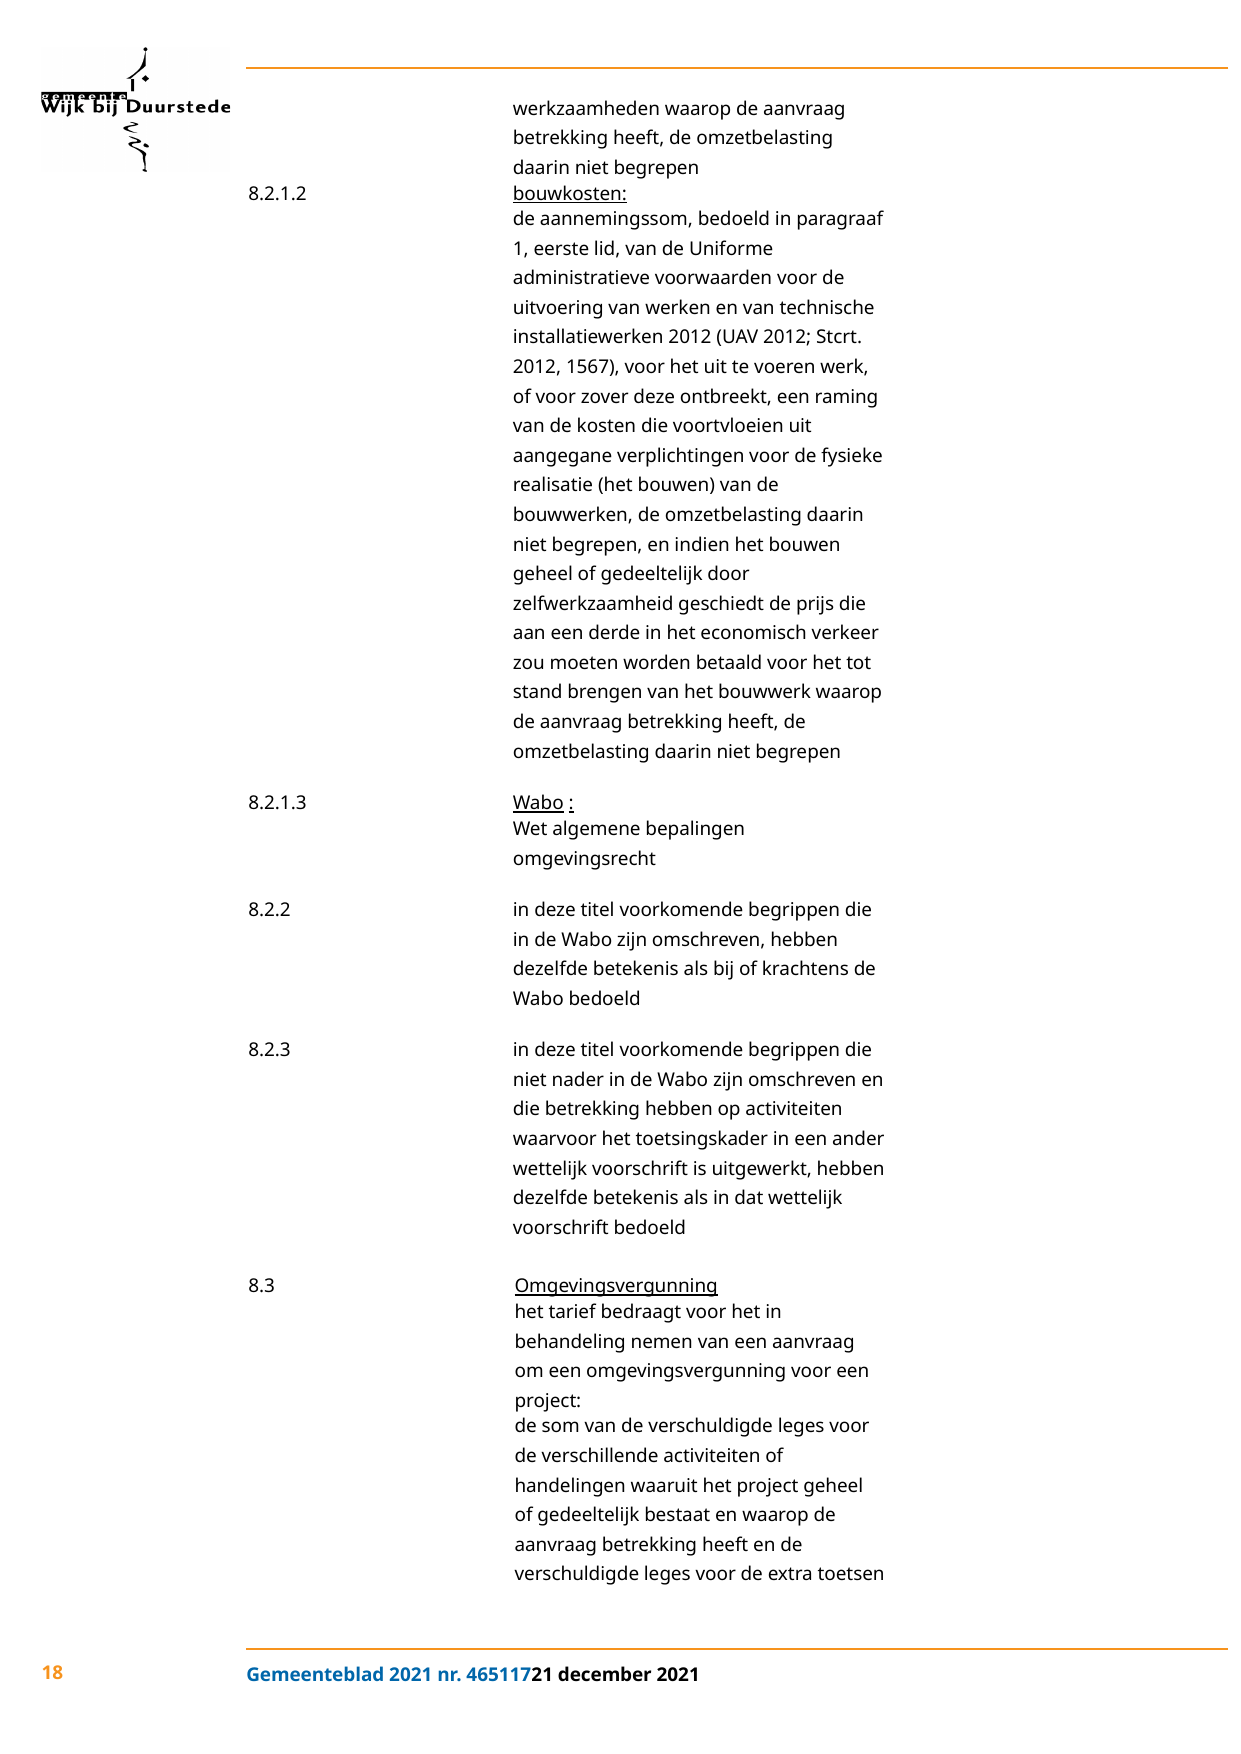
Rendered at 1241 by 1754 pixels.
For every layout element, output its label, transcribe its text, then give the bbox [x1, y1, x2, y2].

table_cell [887, 896, 1019, 1011]
table_cell [513, 870, 887, 896]
table_cell [1019, 896, 1152, 1011]
table_cell [248, 1011, 380, 1036]
table_cell [1019, 815, 1152, 870]
table_cell [1019, 205, 1152, 764]
table_cell [380, 95, 513, 180]
table_cell [380, 1011, 513, 1036]
table_cell [887, 764, 1019, 789]
picture [41, 47, 231, 172]
table_cell in deze titel voorkomende begrippen die niet nader in de Wabo zijn omschreven en die betrekking hebben op activiteiten waarvoor het toetsingskader in een ander wettelijk voorschrift is uitgewerkt, hebben dezelfde betekenis als in dat wettelijk voorschrift bedoeld [513, 1036, 887, 1239]
table_cell 8.2.2 [248, 896, 380, 1011]
table_cell werkzaamheden waarop de aanvraag betrekking heeft, de omzetbelasting daarin niet begrepen [513, 95, 887, 180]
table_cell de som van de verschuldigde leges voor de verschillende activiteiten of handelingen waaruit het project geheel of gedeeltelijk bestaat en waarop de aanvraag betrekking heeft en de verschuldigde leges voor de extra toetsen [514, 1413, 885, 1586]
table_cell [887, 789, 1019, 815]
table_cell [248, 205, 380, 764]
table_cell [887, 205, 1019, 764]
table_cell [248, 1413, 381, 1586]
table_cell [380, 1036, 513, 1239]
table_cell [887, 95, 1019, 180]
table_cell de aannemingssom, bedoeld in paragraaf 1, eerste lid, van de Uniforme administratieve voorwaarden voor de uitvoering van werken en van technische installatiewerken 2012 (UAV 2012; Stcrt. 2012, 1567), voor het uit te voeren werk, of voor zover deze ontbreekt, een raming van de kosten die voortvloeien uit aangegane verplichtingen voor de fysieke realisatie (het bouwen) van de bouwwerken, de omzetbelasting daarin niet begrepen, en indien het bouwen geheel of gedeeltelijk door zelfwerkzaamheid geschiedt de prijs die aan een derde in het economisch verkeer zou moeten worden betaald voor het tot stand brengen van het bouwwerk waarop de aanvraag betrekking heeft, de omzetbelasting daarin niet begrepen [513, 205, 887, 764]
table_cell [248, 764, 380, 789]
table_cell in deze titel voorkomende begrippen die in de Wabo zijn omschreven, hebben dezelfde betekenis als bij of krachtens de Wabo bedoeld [513, 896, 887, 1011]
table_header [381, 1273, 514, 1298]
table_cell bouwkosten: [513, 180, 887, 205]
table_cell het tarief bedraagt voor het in behandeling nemen van een aanvraag om een omgevingsvergunning voor een project: [514, 1298, 885, 1413]
table_cell [380, 815, 513, 870]
table_cell [1019, 95, 1152, 180]
table_cell [887, 1011, 1019, 1036]
table_cell [887, 1036, 1019, 1239]
table_cell [380, 789, 513, 815]
table_cell [380, 764, 513, 789]
table_cell [885, 1298, 1018, 1413]
table_cell [513, 1011, 887, 1036]
table_cell [1019, 1011, 1152, 1036]
table_cell 8.2.1.3 [248, 789, 380, 815]
table_cell [887, 870, 1019, 896]
table_cell [887, 180, 1019, 205]
table_cell 8.2.3 [248, 1036, 380, 1239]
table_cell [381, 1298, 514, 1413]
table_header 8.3 [248, 1273, 381, 1298]
table_header [1018, 1273, 1152, 1298]
table_cell [380, 896, 513, 1011]
table_cell [1019, 1036, 1152, 1239]
table_cell [380, 870, 513, 896]
table_cell [1019, 180, 1152, 205]
table_cell Wet algemene bepalingen omgevingsrecht [513, 815, 887, 870]
table_cell [1018, 1298, 1152, 1413]
table_cell [248, 870, 380, 896]
table_cell 8.2.1.2 [248, 180, 380, 205]
table_cell [1019, 764, 1152, 789]
table_cell [380, 205, 513, 764]
table_cell [1019, 870, 1152, 896]
table_cell [248, 95, 380, 180]
table_cell [1018, 1413, 1152, 1586]
table_cell [248, 1298, 381, 1413]
table_cell Wabo : [513, 789, 887, 815]
table_cell [513, 764, 887, 789]
table_cell [380, 180, 513, 205]
table_cell [885, 1413, 1018, 1586]
table_cell [248, 815, 380, 870]
table_cell [887, 815, 1019, 870]
table_cell [1019, 789, 1152, 815]
table_header Omgevingsvergunning [514, 1273, 885, 1298]
table_cell [381, 1413, 514, 1586]
table_header [885, 1273, 1018, 1298]
